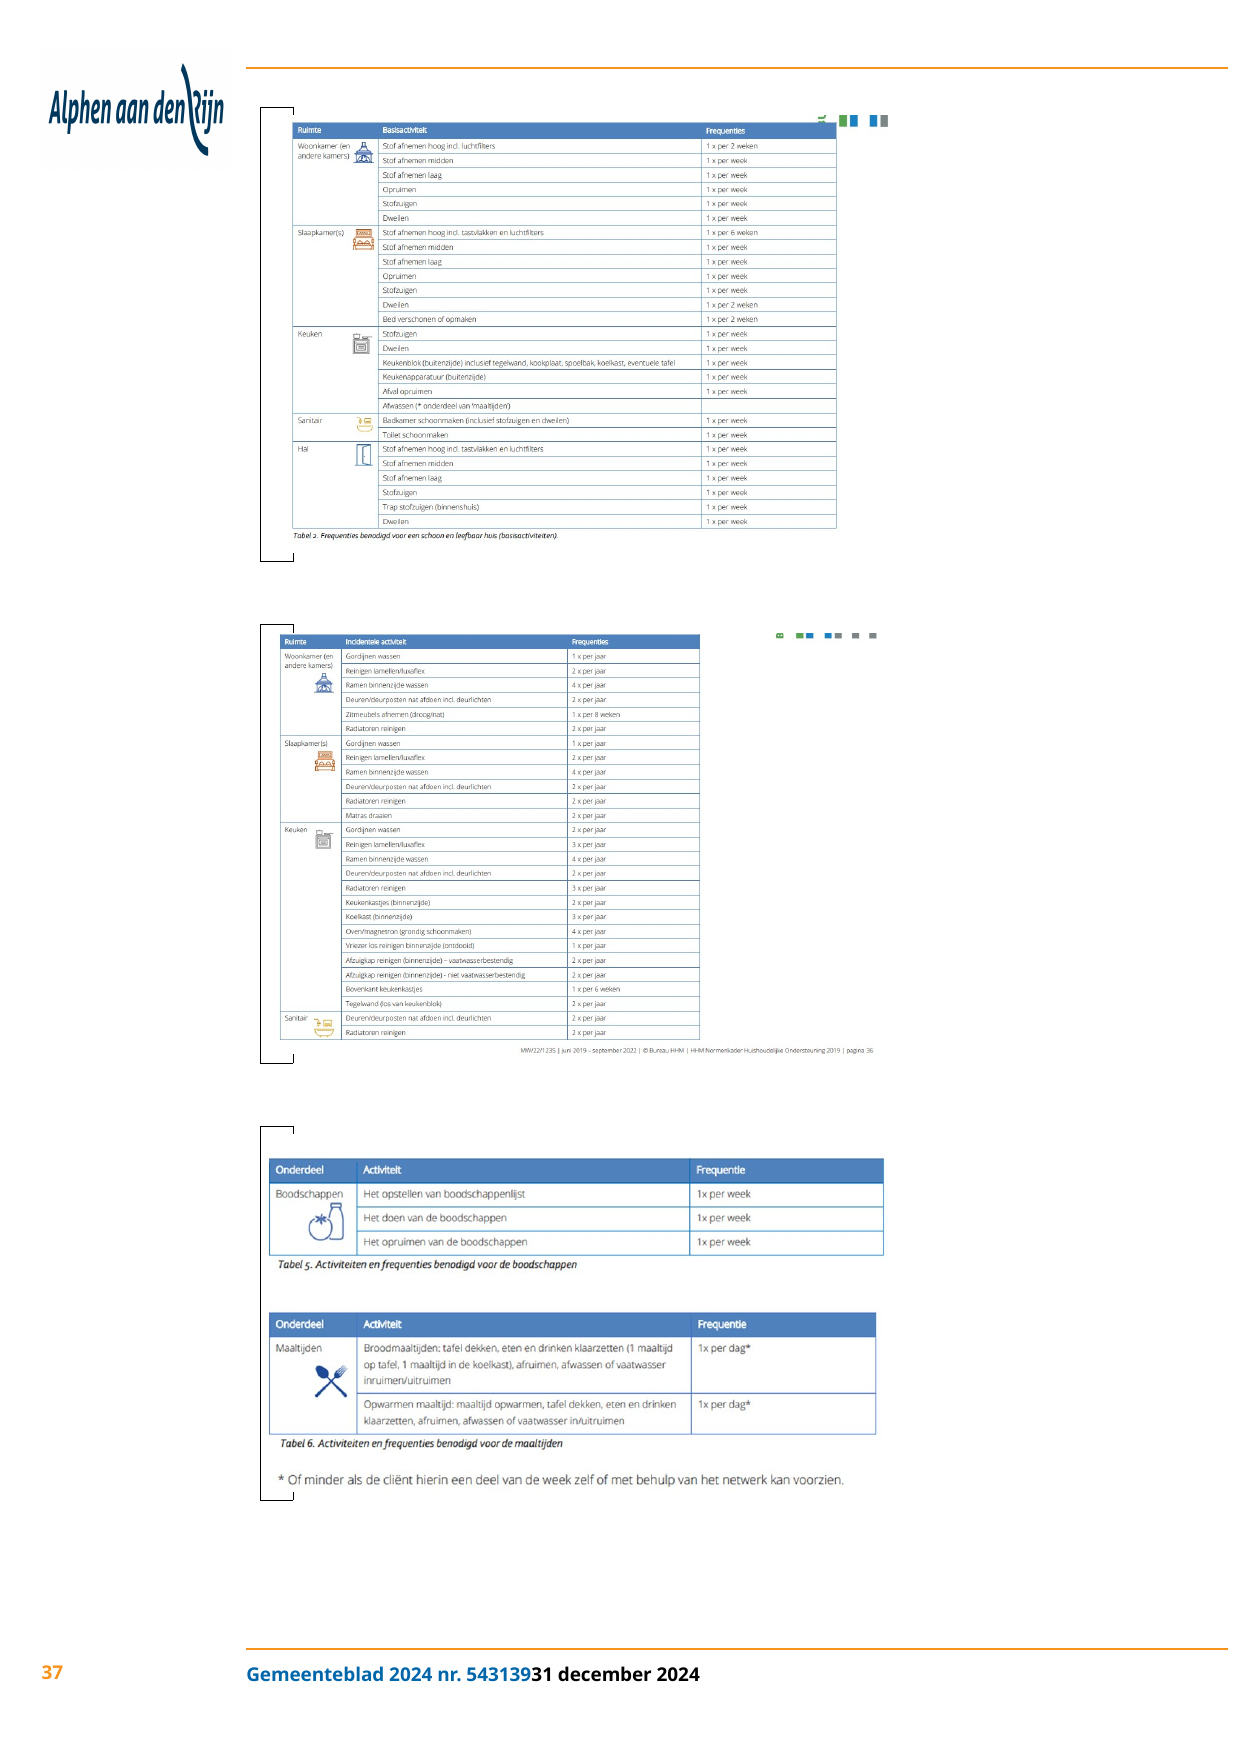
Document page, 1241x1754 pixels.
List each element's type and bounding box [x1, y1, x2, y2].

picture [41, 47, 231, 172]
picture [268, 633, 889, 1054]
picture [268, 1134, 889, 1492]
picture [268, 115, 889, 553]
